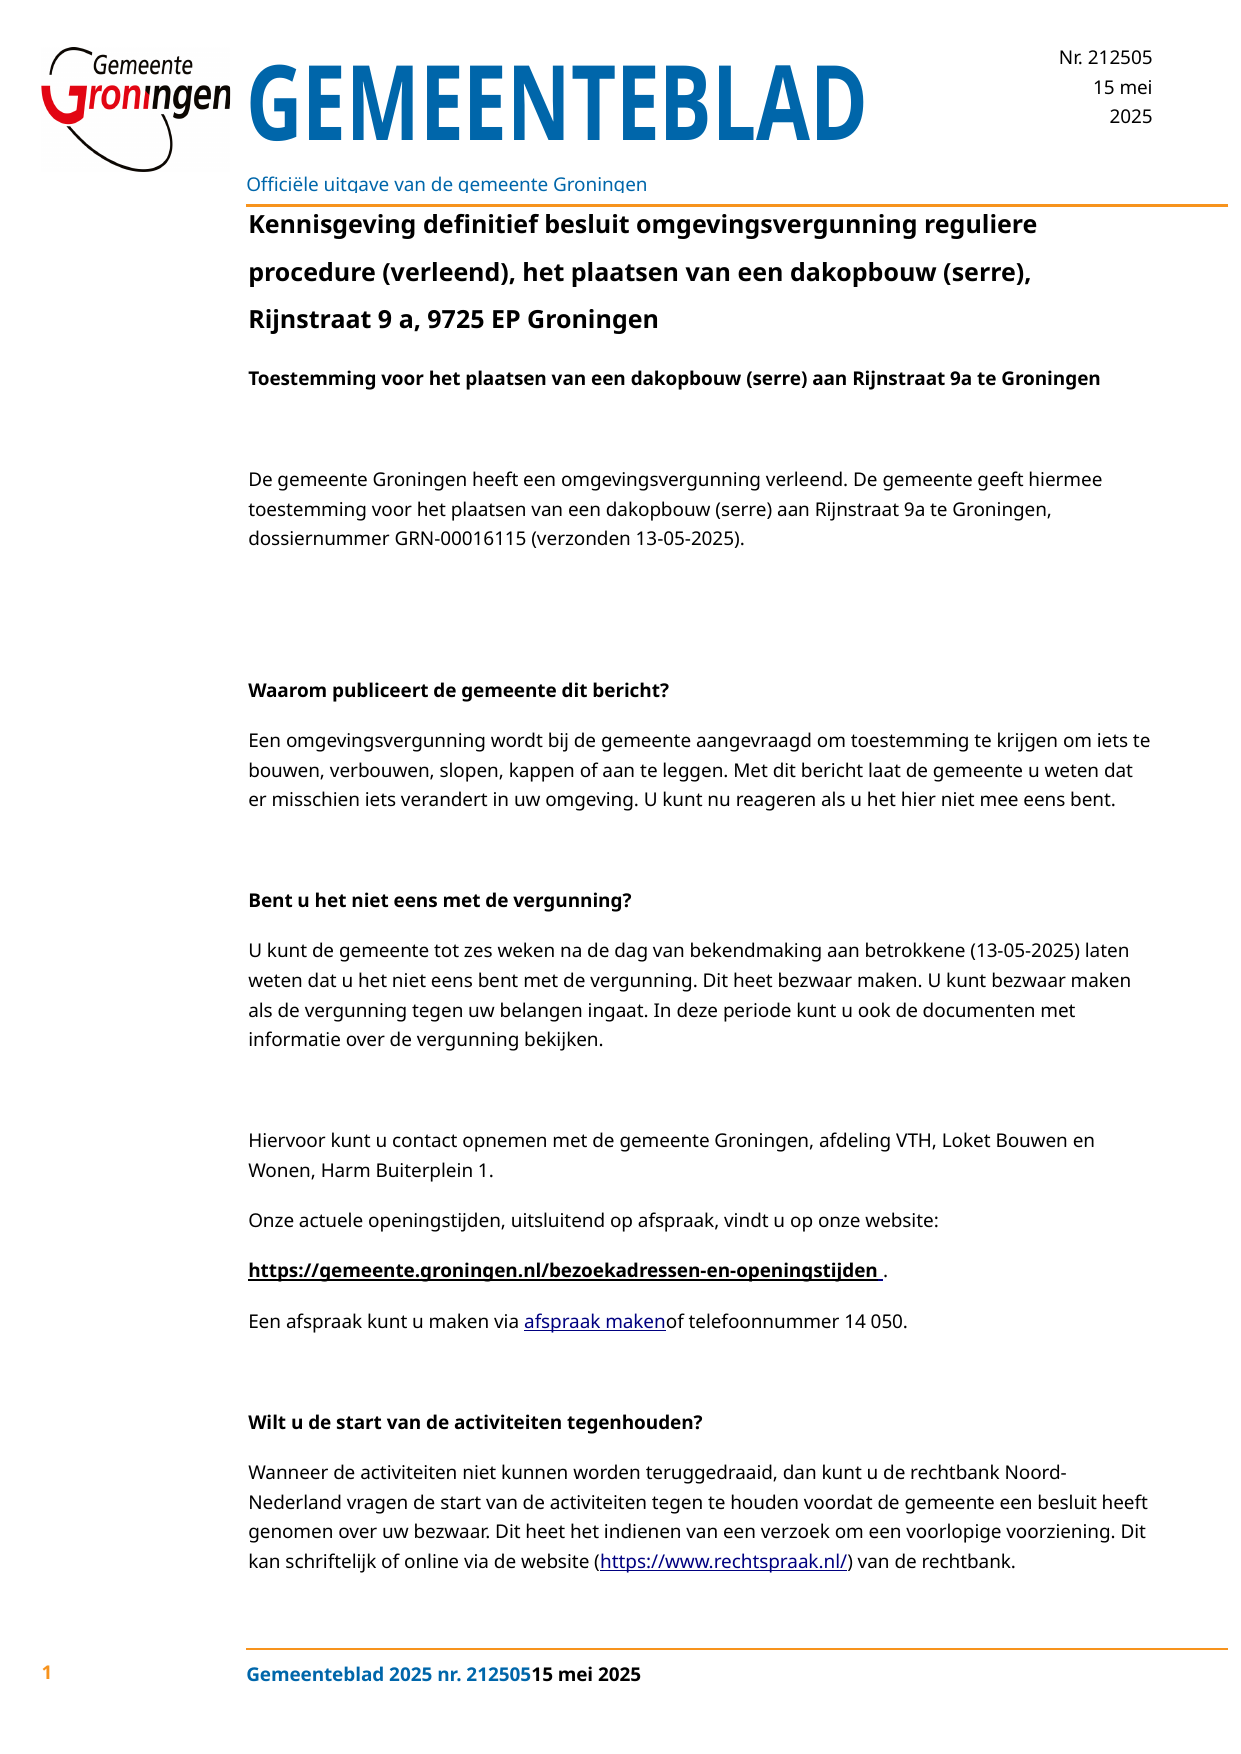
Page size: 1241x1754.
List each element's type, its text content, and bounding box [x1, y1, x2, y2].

text Onze actuele openingstijden, uitsluitend op afspraak, vindt u op onze website: [248, 1207, 1152, 1233]
text Kennisgeving definitief besluit omgevingsvergunning reguliere procedure (verleend), het plaatsen van een dakopbouw (serre), Rijnstraat 9 a, 9725 EP Groningen [248, 207, 1152, 336]
text Waarom publiceert de gemeente dit bericht? [248, 677, 1152, 702]
text Toestemming voor het plaatsen van een dakopbouw (serre) aan Rijnstraat 9a te Groningen [248, 366, 1152, 391]
picture [41, 47, 231, 172]
text Hiervoor kunt u contact opnemen met de gemeente Groningen, afdeling VTH, Loket Bouwen en Wonen, Harm Buiterplein 1. [248, 1127, 1152, 1182]
text Wilt u de start van de activiteiten tegenhouden? [248, 1409, 1152, 1434]
text https://gemeente.groningen.nl/bezoekadressen-en-openingstijden . [248, 1258, 1152, 1283]
text Bent u het niet eens met de vergunning? [248, 887, 1152, 913]
text U kunt de gemeente tot zes weken na de dag van bekendmaking aan betrokkene (13-05-2025) laten weten dat u het niet eens bent met de vergunning. Dit heet bezwaar maken. U kunt bezwaar maken als de vergunning tegen uw belangen ingaat. In deze periode kunt u ook de documenten met informatie over de vergunning bekijken. [248, 938, 1152, 1052]
text Een afspraak kunt u maken via afspraak makenof telefoonnummer 14 050. [248, 1308, 1152, 1334]
text Een omgevingsvergunning wordt bij de gemeente aangevraagd om toestemming te krijgen om iets te bouwen, verbouwen, slopen, kappen of aan te leggen. Met dit bericht laat de gemeente u weten dat er misschien iets verandert in uw omgeving. U kunt nu reageren als u het hier niet mee eens bent. [248, 727, 1152, 812]
text Wanneer de activiteiten niet kunnen worden teruggedraaid, dan kunt u de rechtbank Noord-Nederland vragen de start van de activiteiten tegen te houden voordat de gemeente een besluit heeft genomen over uw bezwaar. Dit heet het indienen van een verzoek om een voorlopige voorziening. Dit kan schriftelijk of online via de website (https://www.rechtspraak.nl/) van de rechtbank. [248, 1459, 1152, 1574]
text De gemeente Groningen heeft een omgevingsvergunning verleend. De gemeente geeft hiermee toestemming voor het plaatsen van een dakopbouw (serre) aan Rijnstraat 9a te Groningen, dossiernummer GRN-00016115 (verzonden 13-05-2025). [248, 466, 1152, 551]
